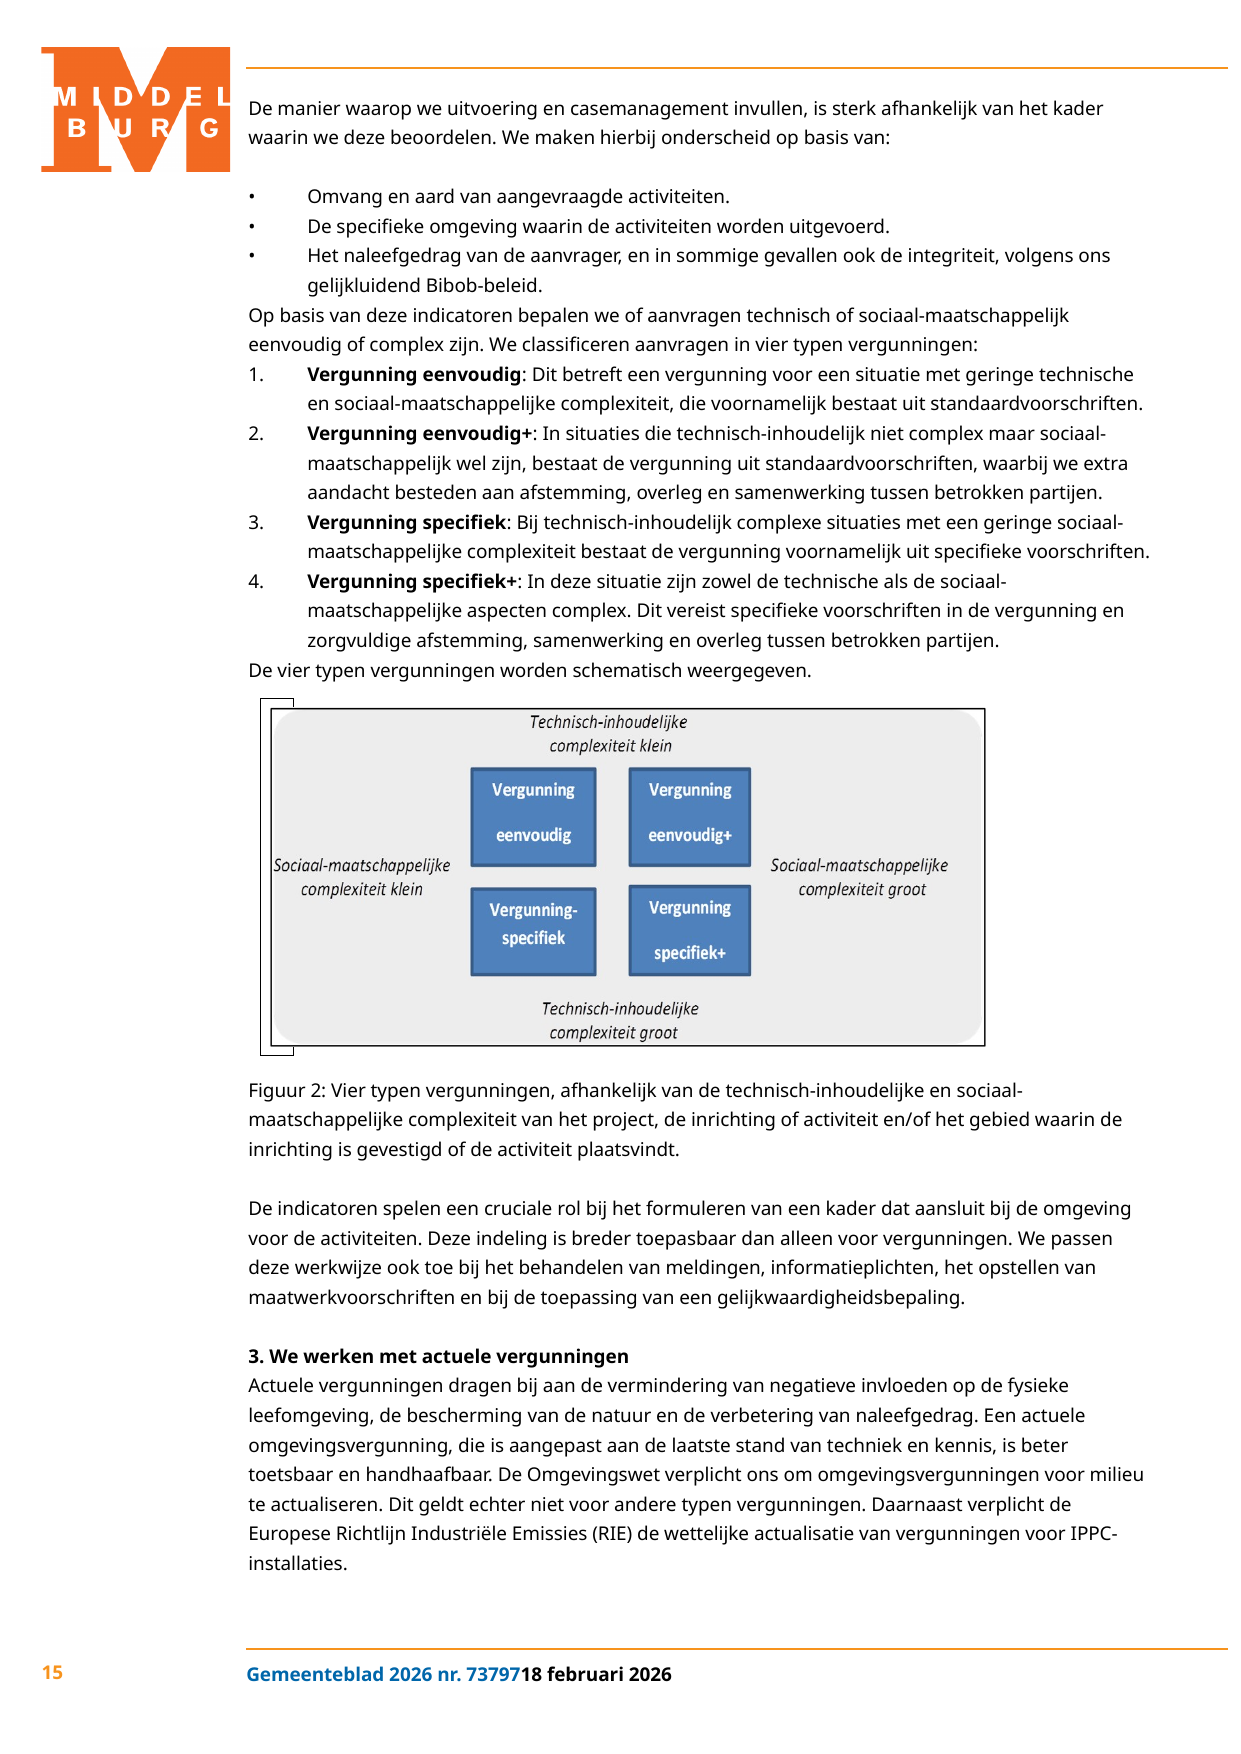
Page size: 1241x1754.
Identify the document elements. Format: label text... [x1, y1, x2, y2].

text 3. We werken met actuele vergunningen [248, 1343, 1152, 1369]
list Vergunning eenvoudig+: In situaties die technisch-inhoudelijk niet complex maar sociaal-maatschappelijk wel zijn, bestaat de vergunning uit standaardvoorschriften, waarbij we extra aandacht besteden aan afstemming, overleg en samenwerking tussen betrokken partijen. [248, 420, 1152, 505]
text Op basis van deze indicatoren bepalen we of aanvragen technisch of sociaal-maatschappelijk eenvoudig of complex zijn. We classificeren aanvragen in vier typen vergunningen: [248, 302, 1152, 357]
text De indicatoren spelen een cruciale rol bij het formuleren van een kader dat aansluit bij de omgeving voor de activiteiten. Deze indeling is breder toepasbaar dan alleen voor vergunningen. We passen deze werkwijze ook toe bij het behandelen van meldingen, informatieplichten, het opstellen van maatwerkvoorschriften en bij de toepassing van een gelijkwaardigheidsbepaling. [248, 1195, 1152, 1310]
text De vier typen vergunningen worden schematisch weergegeven. [248, 657, 1152, 683]
list Het naleefgedrag van de aanvrager, en in sommige gevallen ook de integriteit, volgens ons gelijkluidend Bibob-beleid. [248, 243, 1152, 298]
list Vergunning specifiek+: In deze situatie zijn zowel de technische als de sociaal-maatschappelijke aspecten complex. Dit vereist specifieke voorschriften in de vergunning en zorgvuldige afstemming, samenwerking en overleg tussen betrokken partijen. [248, 568, 1152, 653]
list De specifieke omgeving waarin de activiteiten worden uitgevoerd. [248, 213, 1152, 239]
text Figuur 2: Vier typen vergunningen, afhankelijk van de technisch-inhoudelijke en sociaal-maatschappelijke complexiteit van het project, de inrichting of activiteit en/of het gebied waarin de inrichting is gevestigd of de activiteit plaatsvindt. [248, 1077, 1152, 1162]
picture [41, 47, 231, 172]
list Vergunning specifiek: Bij technisch-inhoudelijk complexe situaties met een geringe sociaal-maatschappelijke complexiteit bestaat de vergunning voornamelijk uit specifieke voorschriften. [248, 509, 1152, 564]
text Actuele vergunningen dragen bij aan de vermindering van negatieve invloeden op de fysieke leefomgeving, de bescherming van de natuur en de verbetering van naleefgedrag. Een actuele omgevingsvergunning, die is aangepast aan de laatste stand van techniek en kennis, is beter toetsbaar en handhaafbaar. De Omgevingswet verplicht ons om omgevingsvergunningen voor milieu te actualiseren. Dit geldt echter niet voor andere typen vergunningen. Daarnaast verplicht de Europese Richtlijn Industriële Emissies (RIE) de wettelijke actualisatie van vergunningen voor IPPC-installaties. [248, 1373, 1152, 1576]
picture [268, 707, 1173, 1047]
list Vergunning eenvoudig: Dit betreft een vergunning voor een situatie met geringe technische en sociaal-maatschappelijke complexiteit, die voornamelijk bestaat uit standaardvoorschriften. [248, 361, 1152, 416]
text De manier waarop we uitvoering en casemanagement invullen, is sterk afhankelijk van het kader waarin we deze beoordelen. We maken hierbij onderscheid op basis van: [248, 95, 1152, 150]
list Omvang en aard van aangevraagde activiteiten. [248, 183, 1152, 209]
